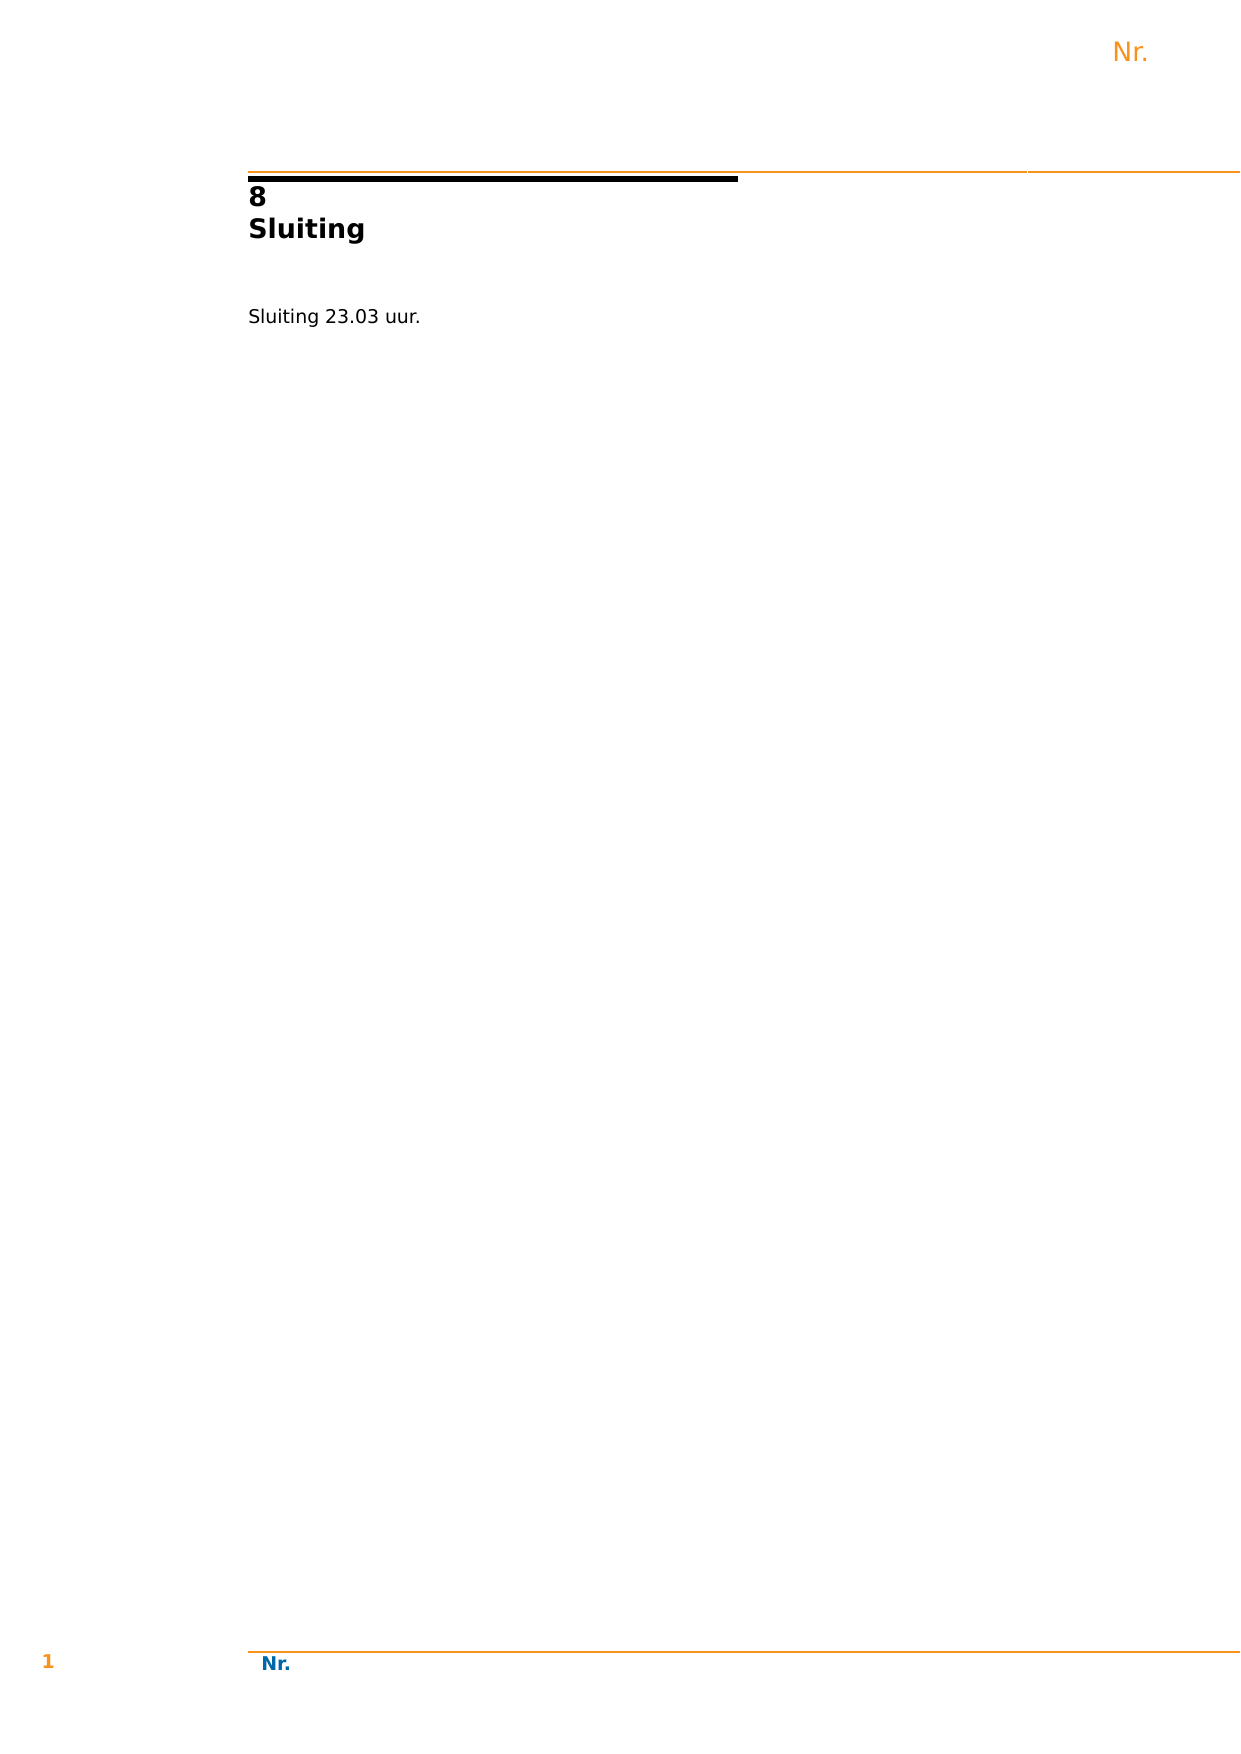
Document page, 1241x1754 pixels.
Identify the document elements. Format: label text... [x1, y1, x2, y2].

title 8 Sluiting [248, 182, 691, 244]
text Sluiting 23.03 uur. [248, 306, 691, 328]
